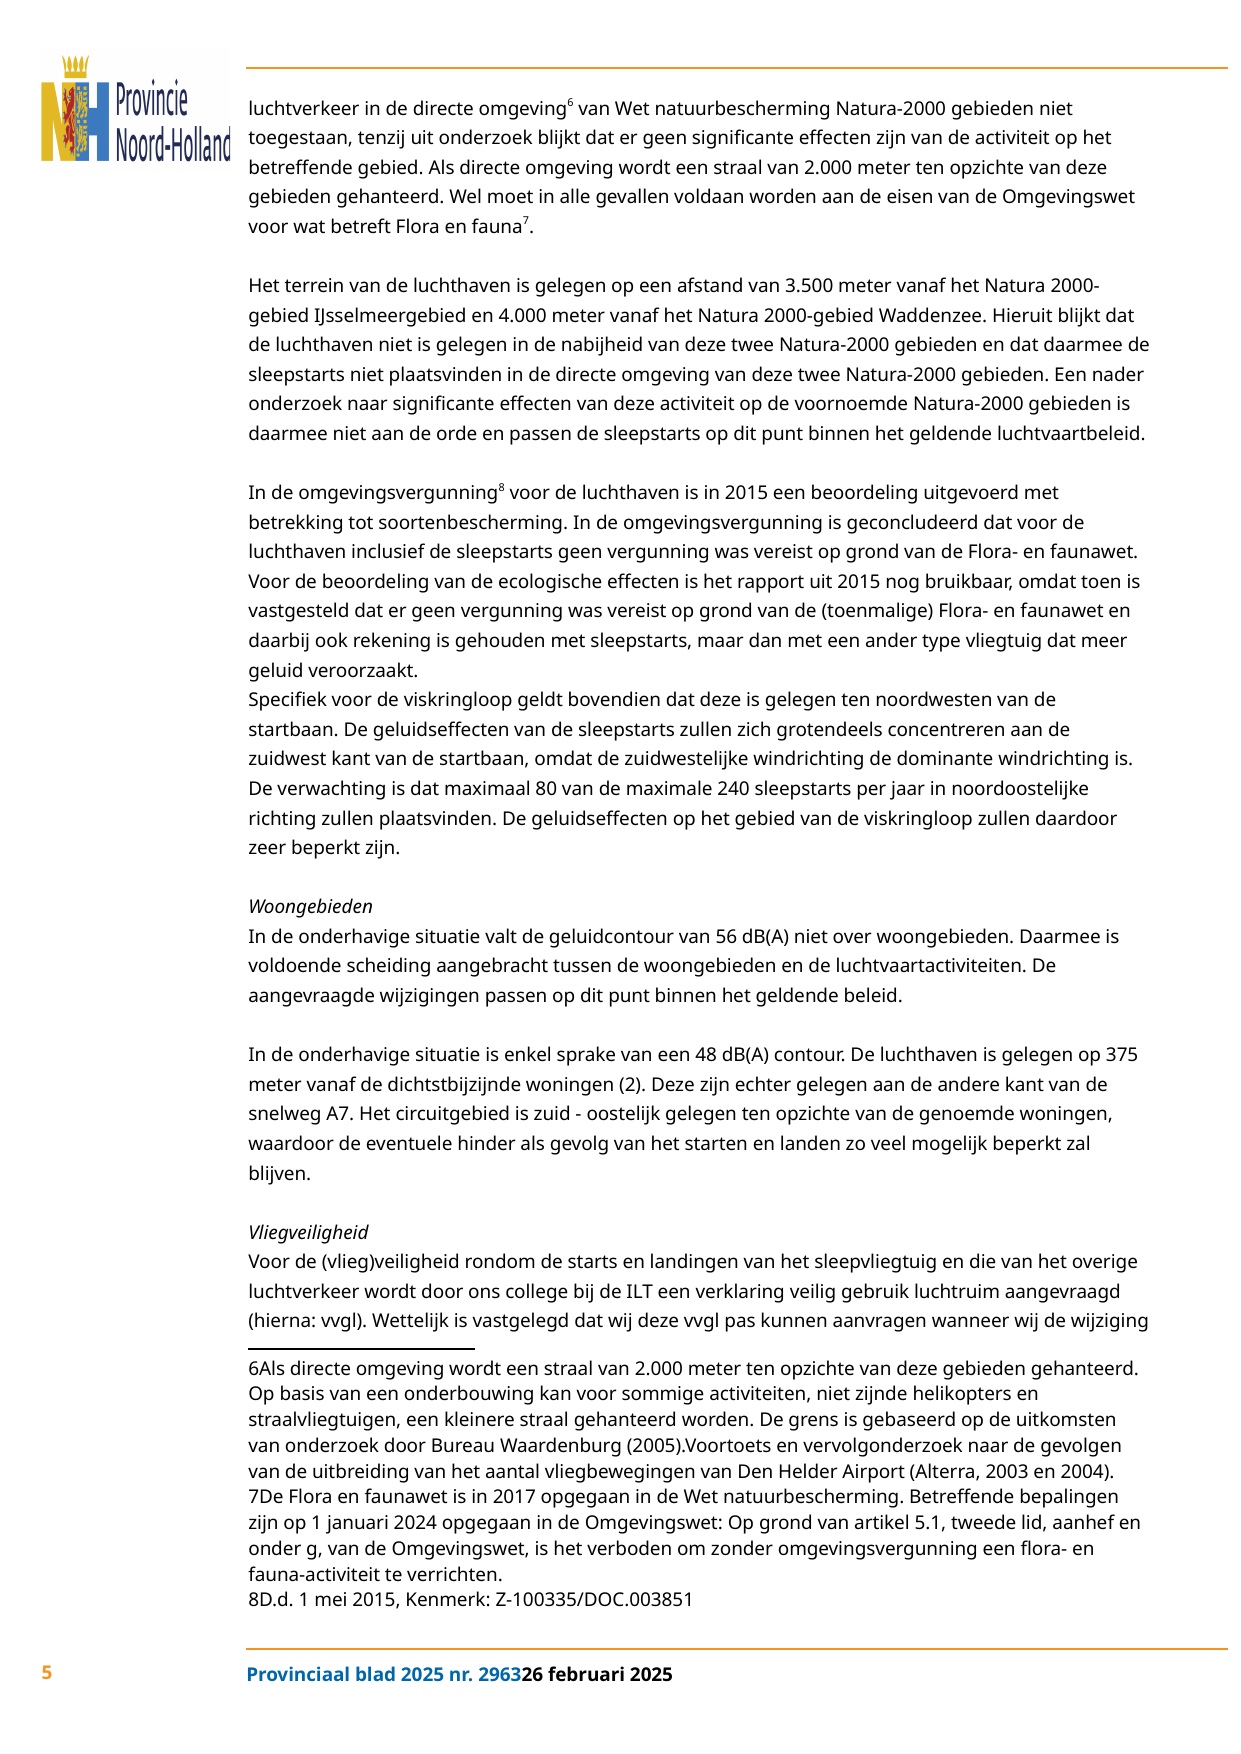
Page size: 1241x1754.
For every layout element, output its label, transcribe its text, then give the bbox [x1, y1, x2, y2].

text D.d. 1 mei 2015, Kenmerk: Z-100335/DOC.003851 [248, 1586, 1152, 1612]
text Het terrein van de luchthaven is gelegen op een afstand van 3.500 meter vanaf het Natura 2000-gebied IJsselmeergebied en 4.000 meter vanaf het Natura 2000-gebied Waddenzee. Hieruit blijkt dat de luchthaven niet is gelegen in de nabijheid van deze twee Natura-2000 gebieden en dat daarmee de sleepstarts niet plaatsvinden in de directe omgeving van deze twee Natura-2000 gebieden. Een nader onderzoek naar significante effecten van deze activiteit op de voornoemde Natura-2000 gebieden is daarmee niet aan de orde en passen de sleepstarts op dit punt binnen het geldende luchtvaartbeleid. [248, 272, 1152, 446]
text In de onderhavige situatie is enkel sprake van een 48 dB(A) contour. De luchthaven is gelegen op 375 meter vanaf de dichtstbijzijnde woningen (2). Deze zijn echter gelegen aan de andere kant van de snelweg A7. Het circuitgebied is zuid - oostelijk gelegen ten opzichte van de genoemde woningen, waardoor de eventuele hinder als gevolg van het starten en landen zo veel mogelijk beperkt zal blijven. [248, 1041, 1152, 1186]
picture [41, 47, 231, 172]
text luchtverkeer in de directe omgeving van Wet natuurbescherming Natura-2000 gebieden niet toegestaan, tenzij uit onderzoek blijkt dat er geen significante effecten zijn van de activiteit op het betreffende gebied. Als directe omgeving wordt een straal van 2.000 meter ten opzichte van deze gebieden gehanteerd. Wel moet in alle gevallen voldaan worden aan de eisen van de Omgevingswet voor wat betreft Flora en fauna. [248, 95, 1152, 239]
text De Flora en faunawet is in 2017 opgegaan in de Wet natuurbescherming. Betreffende bepalingen zijn op 1 januari 2024 opgegaan in de Omgevingswet: Op grond van artikel 5.1, tweede lid, aanhef en onder g, van de Omgevingswet, is het verboden om zonder omgevingsvergunning een flora- en fauna-activiteit te verrichten. [248, 1483, 1152, 1586]
text Woongebieden [248, 893, 1152, 919]
text Als directe omgeving wordt een straal van 2.000 meter ten opzichte van deze gebieden gehanteerd. Op basis van een onderbouwing kan voor sommige activiteiten, niet zijnde helikopters en straalvliegtuigen, een kleinere straal gehanteerd worden. De grens is gebaseerd op de uitkomsten van onderzoek door Bureau Waardenburg (2005).Voortoets en vervolgonderzoek naar de gevolgen van de uitbreiding van het aantal vliegbewegingen van Den Helder Airport (Alterra, 2003 en 2004). [248, 1355, 1152, 1483]
text In de onderhavige situatie valt de geluidcontour van 56 dB(A) niet over woongebieden. Daarmee is voldoende scheiding aangebracht tussen de woongebieden en de luchtvaartactiviteiten. De aangevraagde wijzigingen passen op dit punt binnen het geldende beleid. [248, 923, 1152, 1008]
text Specifiek voor de viskringloop geldt bovendien dat deze is gelegen ten noordwesten van de startbaan. De geluidseffecten van de sleepstarts zullen zich grotendeels concentreren aan de zuidwest kant van de startbaan, omdat de zuidwestelijke windrichting de dominante windrichting is. De verwachting is dat maximaal 80 van de maximale 240 sleepstarts per jaar in noordoostelijke richting zullen plaatsvinden. De geluidseffecten op het gebied van de viskringloop zullen daardoor zeer beperkt zijn. [248, 686, 1152, 860]
text Voor de (vlieg)veiligheid rondom de starts en landingen van het sleepvliegtuig en die van het overige luchtverkeer wordt door ons college bij de ILT een verklaring veilig gebruik luchtruim aangevraagd (hierna: vvgl). Wettelijk is vastgelegd dat wij deze vvgl pas kunnen aanvragen wanneer wij de wijziging [248, 1248, 1152, 1333]
text In de omgevingsvergunning voor de luchthaven is in 2015 een beoordeling uitgevoerd met betrekking tot soortenbescherming. In de omgevingsvergunning is geconcludeerd dat voor de luchthaven inclusief de sleepstarts geen vergunning was vereist op grond van de Flora- en faunawet. Voor de beoordeling van de ecologische effecten is het rapport uit 2015 nog bruikbaar, omdat toen is vastgesteld dat er geen vergunning was vereist op grond van de (toenmalige) Flora- en faunawet en daarbij ook rekening is gehouden met sleepstarts, maar dan met een ander type vliegtuig dat meer geluid veroorzaakt. [248, 479, 1152, 683]
text Vliegveiligheid [248, 1219, 1152, 1245]
